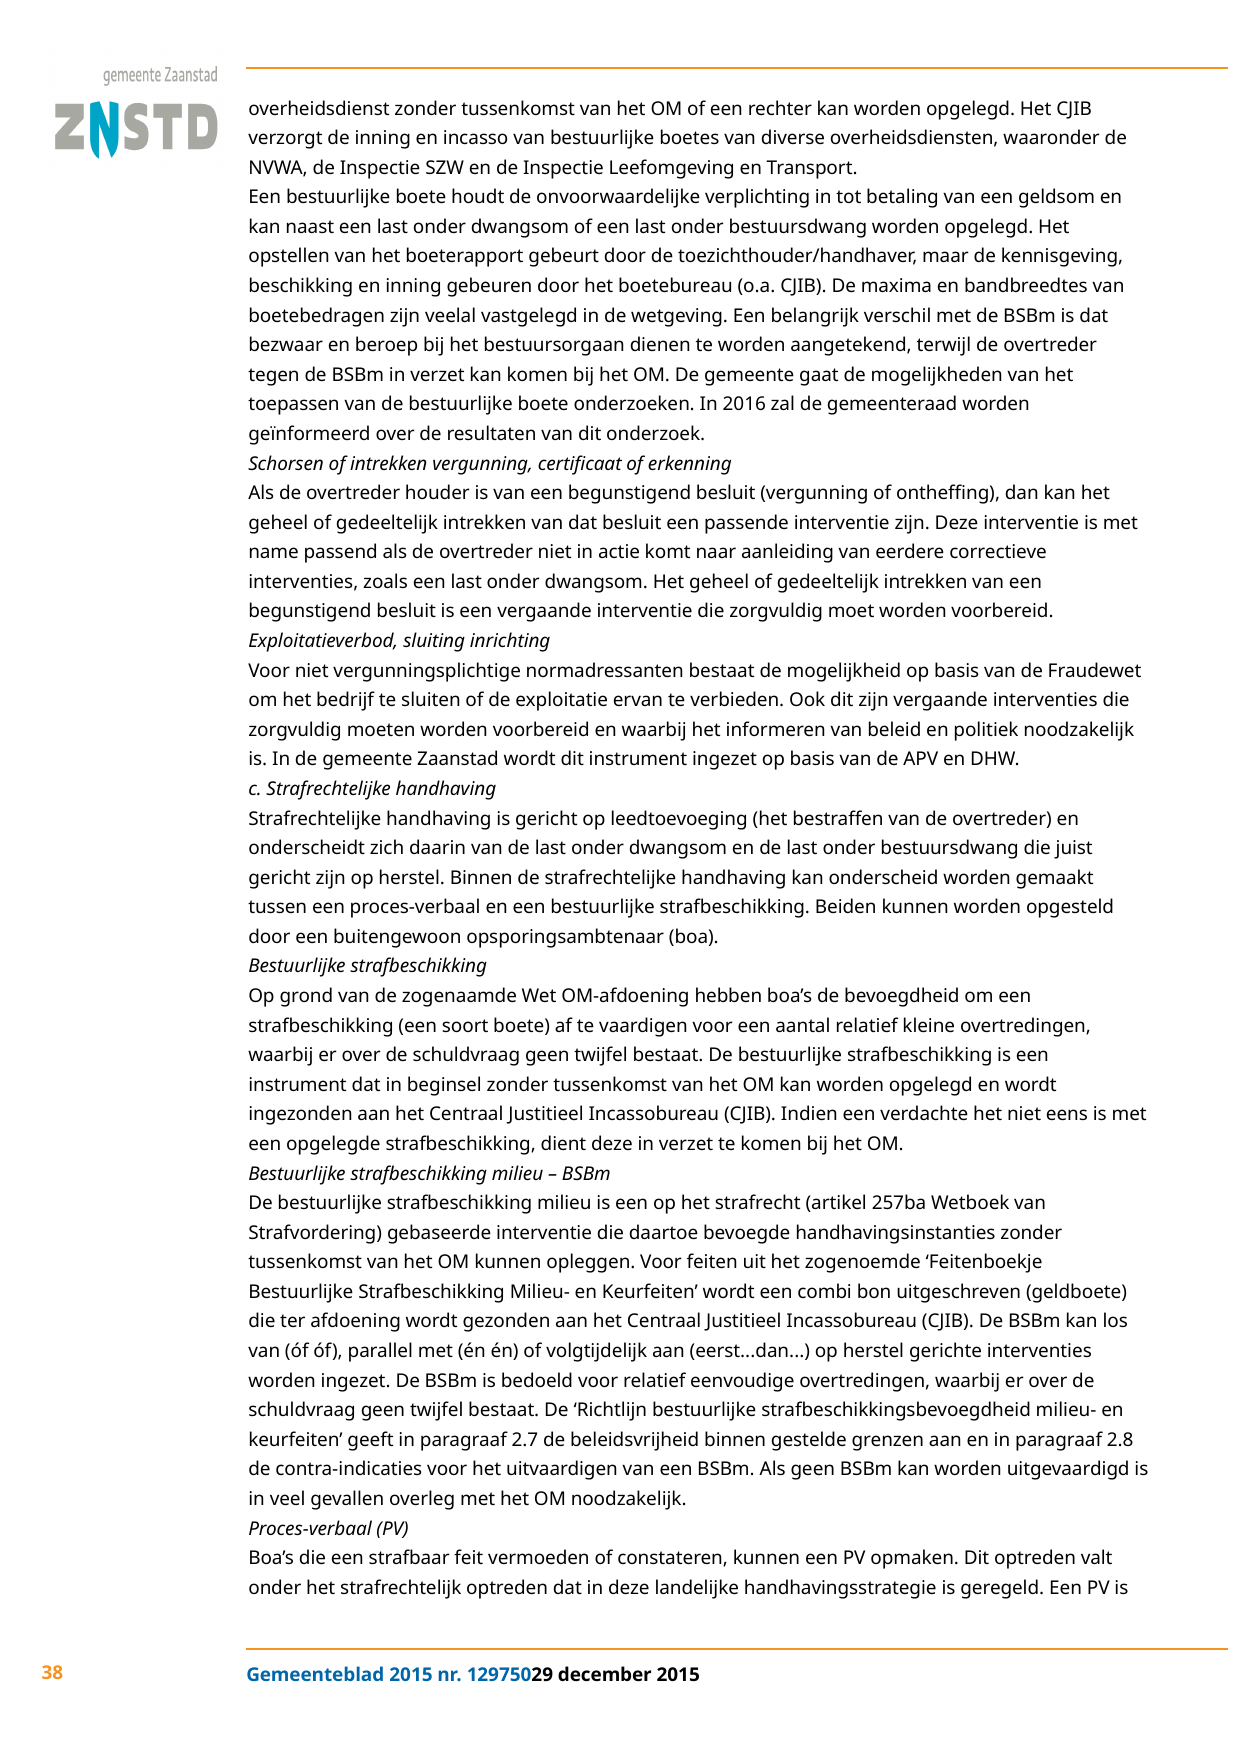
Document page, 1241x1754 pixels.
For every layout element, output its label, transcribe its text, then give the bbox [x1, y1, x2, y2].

text Bestuurlijke strafbeschikking milieu – BSBm [248, 1160, 1152, 1186]
picture [41, 47, 231, 172]
text De bestuurlijke strafbeschikking milieu is een op het strafrecht (artikel 257ba Wetboek van Strafvordering) gebaseerde interventie die daartoe bevoegde handhavingsinstanties zonder tussenkomst van het OM kunnen opleggen. Voor feiten uit het zogenoemde ‘Feitenboekje Bestuurlijke Strafbeschikking Milieu- en Keurfeiten’ wordt een combi bon uitgeschreven (geldboete) die ter afdoening wordt gezonden aan het Centraal Justitieel Incassobureau (CJIB). De BSBm kan los van (óf óf), parallel met (én én) of volgtijdelijk aan (eerst...dan...) op herstel gerichte interventies worden ingezet. De BSBm is bedoeld voor relatief eenvoudige overtredingen, waarbij er over de schuldvraag geen twijfel bestaat. De ‘Richtlijn bestuurlijke strafbeschikkingsbevoegdheid milieu- en keurfeiten’ geeft in paragraaf 2.7 de beleidsvrijheid binnen gestelde grenzen aan en in paragraaf 2.8 de contra-indicaties voor het uitvaardigen van een BSBm. Als geen BSBm kan worden uitgevaardigd is in veel gevallen overleg met het OM noodzakelijk. [248, 1189, 1152, 1511]
text Voor niet vergunningsplichtige normadressanten bestaat de mogelijkheid op basis van de Fraudewet om het bedrijf te sluiten of de exploitatie ervan te verbieden. Ook dit zijn vergaande interventies die zorgvuldig moeten worden voorbereid en waarbij het informeren van beleid en politiek noodzakelijk is. In de gemeente Zaanstad wordt dit instrument ingezet op basis van de APV en DHW. [248, 657, 1152, 771]
text Op grond van de zogenaamde Wet OM-afdoening hebben boa’s de bevoegdheid om een strafbeschikking (een soort boete) af te vaardigen voor een aantal relatief kleine overtredingen, waarbij er over de schuldvraag geen twijfel bestaat. De bestuurlijke strafbeschikking is een instrument dat in beginsel zonder tussenkomst van het OM kan worden opgelegd en wordt ingezonden aan het Centraal Justitieel Incassobureau (CJIB). Indien een verdachte het niet eens is met een opgelegde strafbeschikking, dient deze in verzet te komen bij het OM. [248, 982, 1152, 1156]
text Als de overtreder houder is van een begunstigend besluit (vergunning of ontheffing), dan kan het geheel of gedeeltelijk intrekken van dat besluit een passende interventie zijn. Deze interventie is met name passend als de overtreder niet in actie komt naar aanleiding van eerdere correctieve interventies, zoals een last onder dwangsom. Het geheel of gedeeltelijk intrekken van een begunstigend besluit is een vergaande interventie die zorgvuldig moet worden voorbereid. [248, 479, 1152, 623]
text Exploitatieverbod, sluiting inrichting [248, 627, 1152, 653]
text Strafrechtelijke handhaving is gericht op leedtoevoeging (het bestraffen van de overtreder) en onderscheidt zich daarin van de last onder dwangsom en de last onder bestuursdwang die juist gericht zijn op herstel. Binnen de strafrechtelijke handhaving kan onderscheid worden gemaakt tussen een proces-verbaal en een bestuurlijke strafbeschikking. Beiden kunnen worden opgesteld door een buitengewoon opsporingsambtenaar (boa). [248, 805, 1152, 949]
text Een bestuurlijke boete houdt de onvoorwaardelijke verplichting in tot betaling van een geldsom en kan naast een last onder dwangsom of een last onder bestuursdwang worden opgelegd. Het opstellen van het boeterapport gebeurt door de toezichthouder/handhaver, maar de kennisgeving, beschikking en inning gebeuren door het boetebureau (o.a. CJIB). De maxima en bandbreedtes van boetebedragen zijn veelal vastgelegd in de wetgeving. Een belangrijk verschil met de BSBm is dat bezwaar en beroep bij het bestuursorgaan dienen te worden aangetekend, terwijl de overtreder tegen de BSBm in verzet kan komen bij het OM. De gemeente gaat de mogelijkheden van het toepassen van de bestuurlijke boete onderzoeken. In 2016 zal de gemeenteraad worden geïnformeerd over de resultaten van dit onderzoek. [248, 183, 1152, 446]
text Proces-verbaal (PV) [248, 1515, 1152, 1541]
text Bestuurlijke strafbeschikking [248, 953, 1152, 978]
text c. Strafrechtelijke handhaving [248, 775, 1152, 801]
text Schorsen of intrekken vergunning, certificaat of erkenning [248, 450, 1152, 476]
text overheidsdienst zonder tussenkomst van het OM of een rechter kan worden opgelegd. Het CJIB verzorgt de inning en incasso van bestuurlijke boetes van diverse overheidsdiensten, waaronder de NVWA, de Inspectie SZW en de Inspectie Leefomgeving en Transport. [248, 95, 1152, 180]
text Boa’s die een strafbaar feit vermoeden of constateren, kunnen een PV opmaken. Dit optreden valt onder het strafrechtelijk optreden dat in deze landelijke handhavingsstrategie is geregeld. Een PV is [248, 1544, 1152, 1600]
